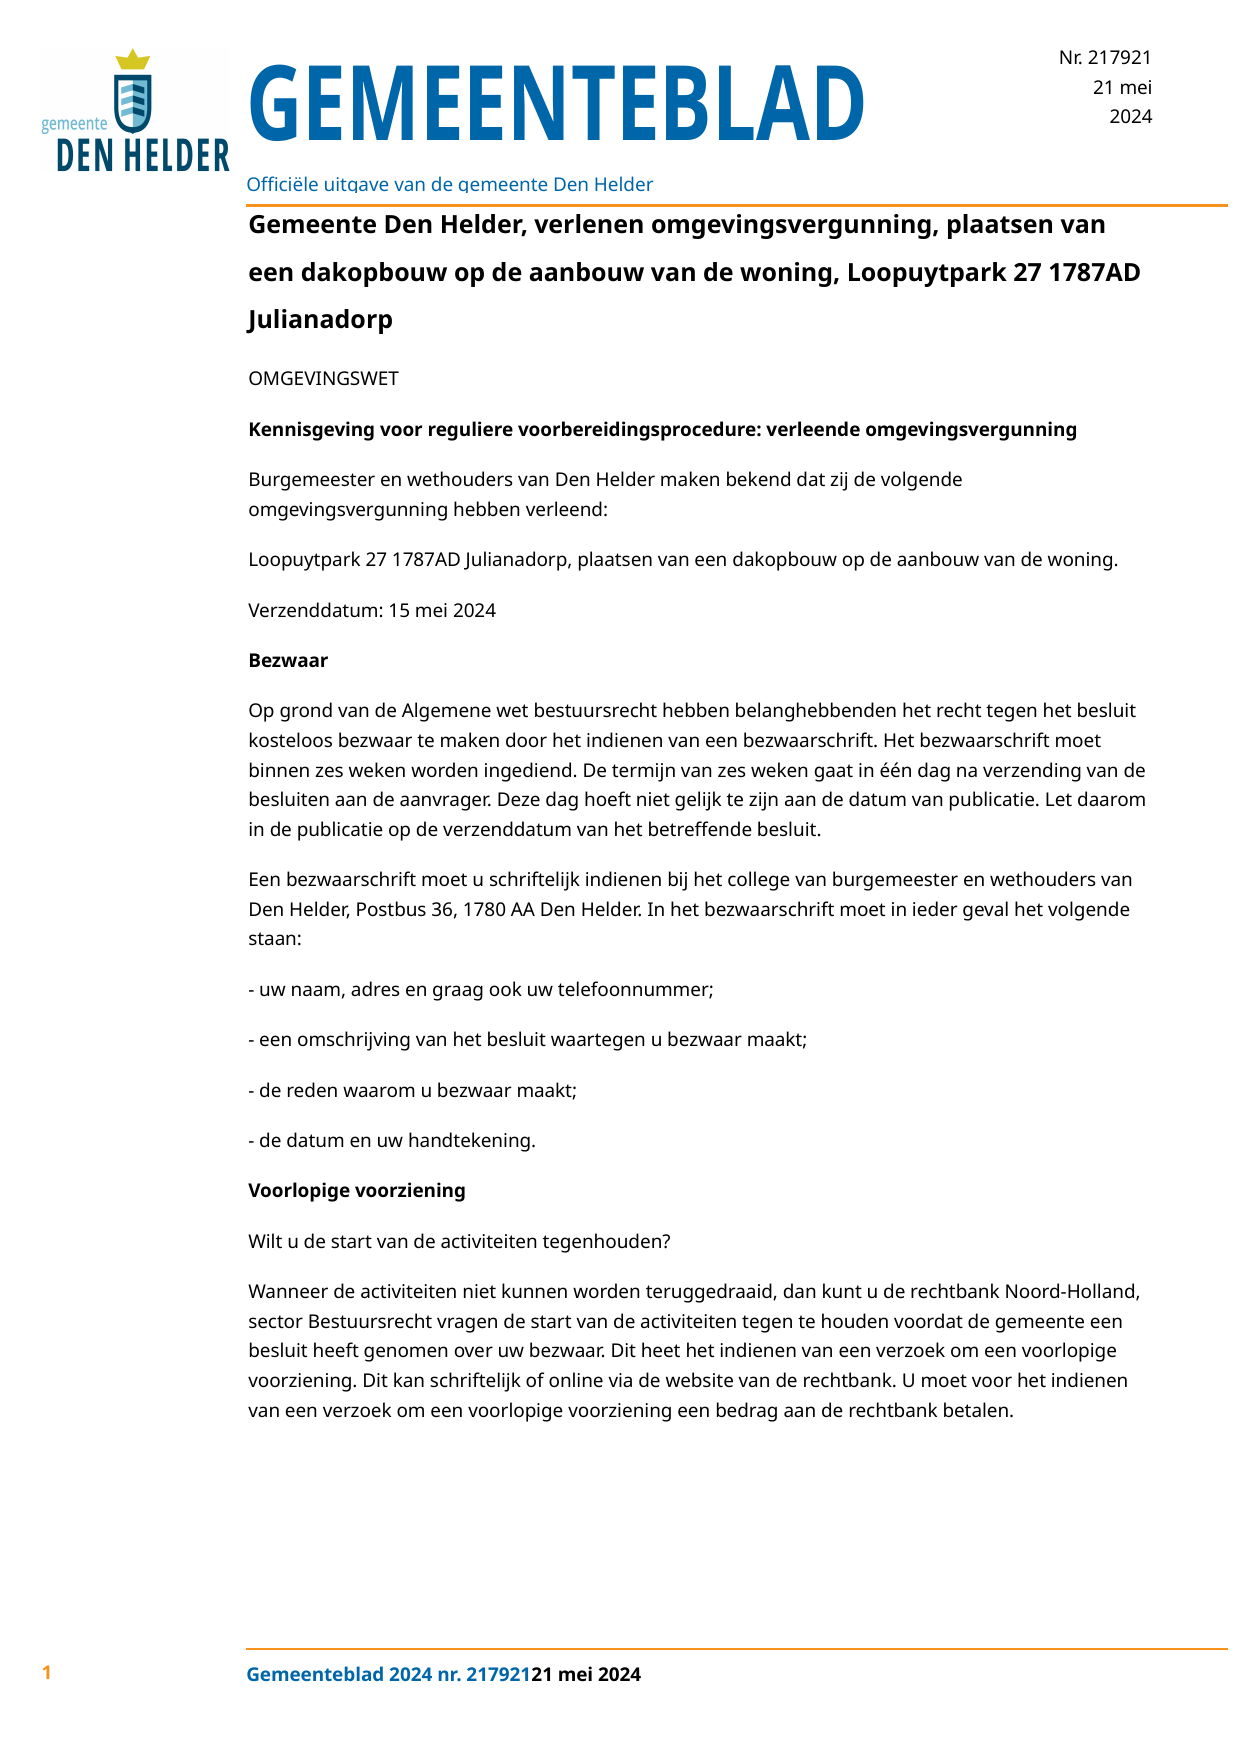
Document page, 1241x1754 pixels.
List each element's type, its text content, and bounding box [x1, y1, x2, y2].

text Loopuytpark 27 1787AD Julianadorp, plaatsen van een dakopbouw op de aanbouw van de woning. [248, 546, 1152, 572]
text Voorlopige voorziening [248, 1178, 1152, 1203]
text Wanneer de activiteiten niet kunnen worden teruggedraaid, dan kunt u de rechtbank Noord-Holland, sector Bestuursrecht vragen de start van de activiteiten tegen te houden voordat de gemeente een besluit heeft genomen over uw bezwaar. Dit heet het indienen van een verzoek om een voorlopige voorziening. Dit kan schriftelijk of online via de website van de rechtbank. U moet voor het indienen van een verzoek om een voorlopige voorziening een bedrag aan de rechtbank betalen. [248, 1278, 1152, 1422]
text - de datum en uw handtekening. [248, 1127, 1152, 1153]
text Kennisgeving voor reguliere voorbereidingsprocedure: verleende omgevingsvergunning [248, 416, 1152, 442]
text - de reden waarom u bezwaar maakt; [248, 1077, 1152, 1102]
picture [182, 144, 187, 165]
text Een bezwaarschrift moet u schriftelijk indienen bij het college van burgemeester en wethouders van Den Helder, Postbus 36, 1780 AA Den Helder. In het bezwaarschrift moet in ieder geval het volgende staan: [248, 866, 1152, 951]
picture [100, 154, 106, 172]
text OMGEVINGSWET [248, 366, 1152, 391]
text Bezwaar [248, 647, 1152, 673]
text Gemeente Den Helder, verlenen omgevingsvergunning, plaatsen van een dakopbouw op de aanbouw van de woning, Loopuytpark 27 1787AD Julianadorp [248, 207, 1152, 336]
text - een omschrijving van het besluit waartegen u bezwaar maakt; [248, 1026, 1152, 1052]
text Op grond van de Algemene wet bestuursrecht hebben belanghebbenden het recht tegen het besluit kosteloos bezwaar te maken door het indienen van een bezwaarschrift. Het bezwaarschrift moet binnen zes weken worden ingediend. De termijn van zes weken gaat in één dag na verzending van de besluiten aan de aanvrager. Deze dag hoeft niet gelijk te zijn aan de datum van publicatie. Let daarom in de publicatie op de verzenddatum van het betreffende besluit. [248, 698, 1152, 842]
picture [41, 47, 231, 172]
picture [220, 160, 224, 172]
picture [63, 144, 68, 165]
text - uw naam, adres en graag ook uw telefoonnummer; [248, 976, 1152, 1002]
text Burgemeester en wethouders van Den Helder maken bekend dat zij de volgende omgevingsvergunning hebben verleend: [248, 466, 1152, 522]
picture [130, 157, 135, 172]
text Verzenddatum: 15 mei 2024 [248, 597, 1152, 622]
text Wilt u de start van de activiteiten tegenhouden? [248, 1228, 1152, 1254]
